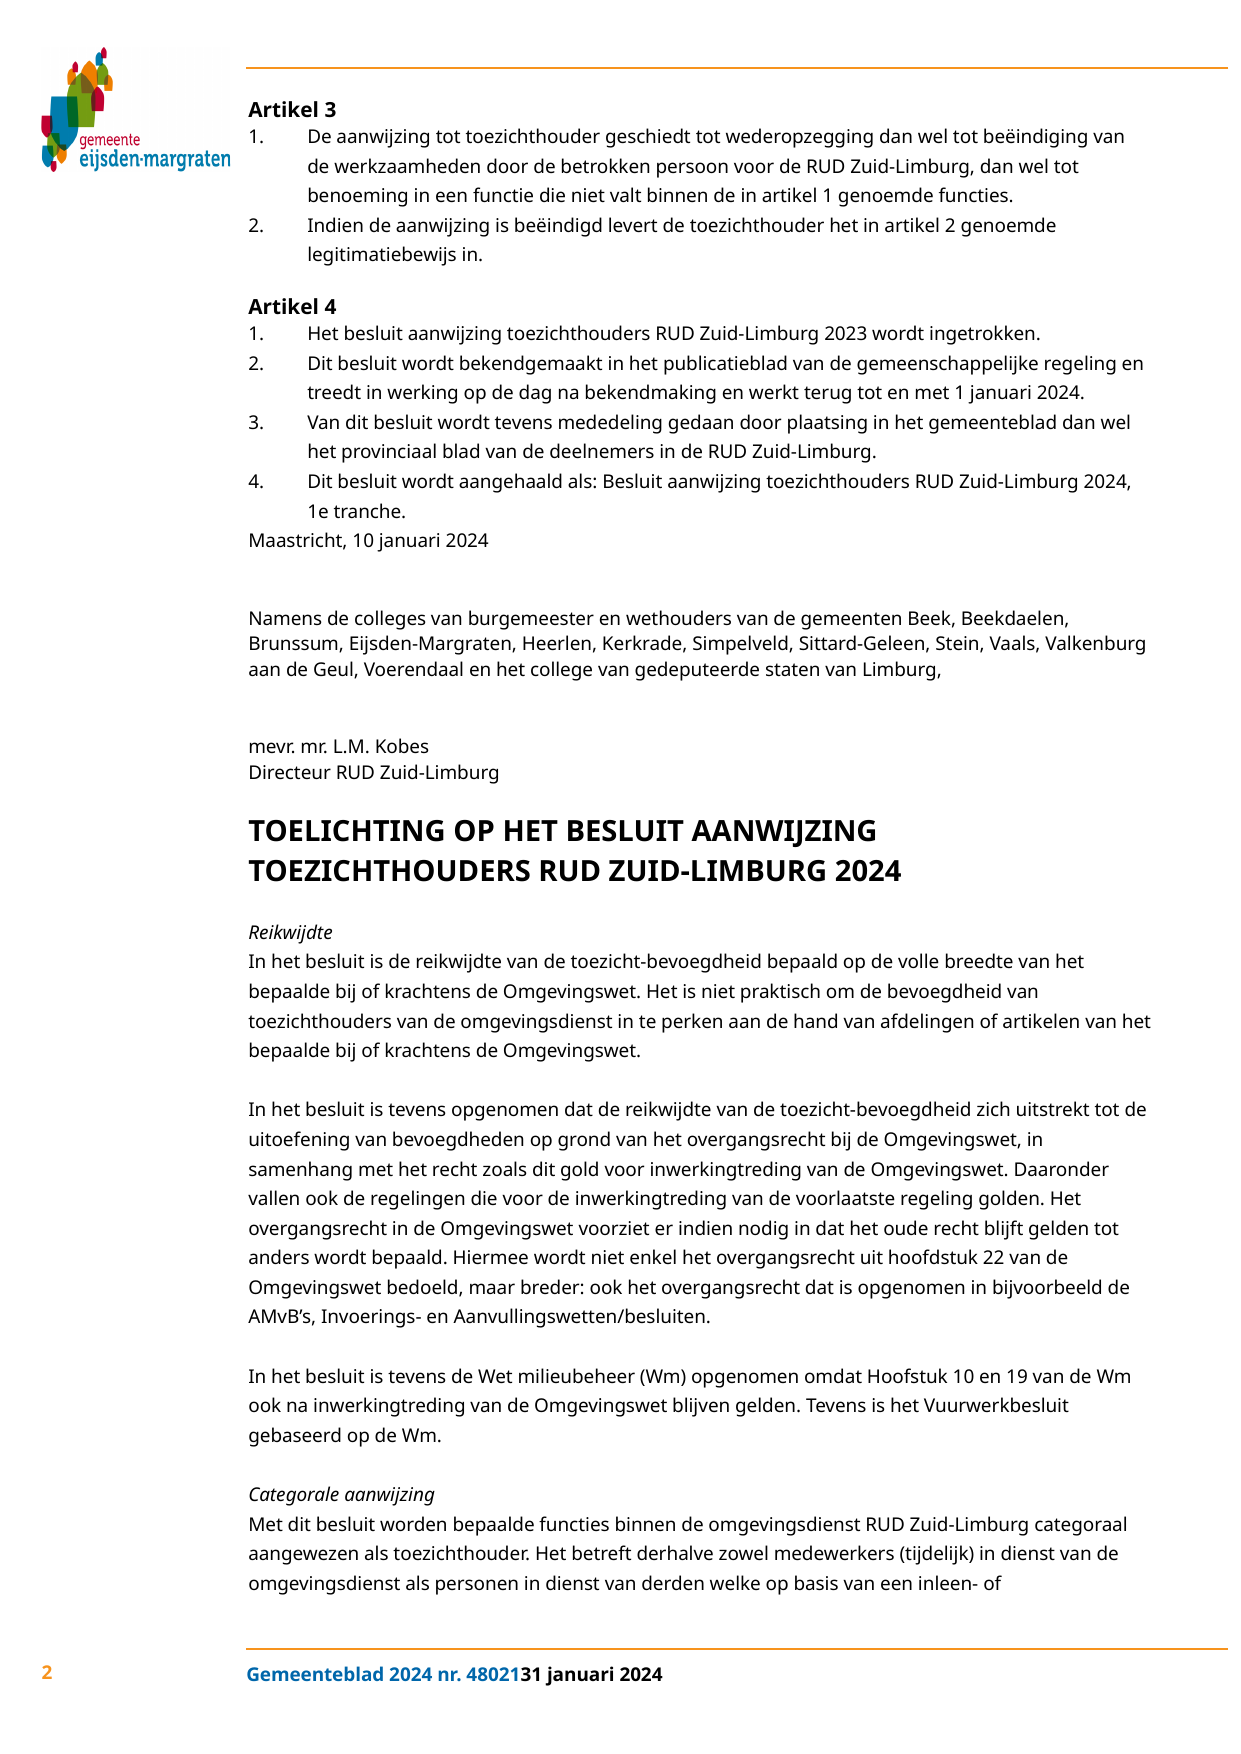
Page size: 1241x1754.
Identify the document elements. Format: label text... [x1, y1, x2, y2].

list Indien de aanwijzing is beëindigd levert de toezichthouder het in artikel 2 genoemde legitimatiebewijs in. [248, 212, 1152, 267]
list Van dit besluit wordt tevens mededeling gedaan door plaatsing in het gemeenteblad dan wel het provinciaal blad van de deelnemers in de RUD Zuid-Limburg. [248, 409, 1152, 464]
list Dit besluit wordt aangehaald als: Besluit aanwijzing toezichthouders RUD Zuid-Limburg 2024, 1e tranche. [248, 468, 1152, 524]
text Artikel 4 [248, 292, 1152, 320]
text Categorale aanwijzing [248, 1481, 1152, 1507]
text Directeur RUD Zuid-Limburg [248, 759, 1152, 785]
list Het besluit aanwijzing toezichthouders RUD Zuid-Limburg 2023 wordt ingetrokken. [248, 320, 1152, 346]
text Met dit besluit worden bepaalde functies binnen de omgevingsdienst RUD Zuid-Limburg categoraal aangewezen als toezichthouder. Het betreft derhalve zowel medewerkers (tijdelijk) in dienst van de omgevingsdienst als personen in dienst van derden welke op basis van een inleen- of [248, 1511, 1152, 1596]
list De aanwijzing tot toezichthouder geschiedt tot wederopzegging dan wel tot beëindiging van de werkzaamheden door de betrokken persoon voor de RUD Zuid-Limburg, dan wel tot benoeming in een functie die niet valt binnen de in artikel 1 genoemde functies. [248, 123, 1152, 208]
text In het besluit is tevens de Wet milieubeheer (Wm) opgenomen omdat Hoofstuk 10 en 19 van de Wm ook na inwerkingtreding van de Omgevingswet blijven gelden. Tevens is het Vuurwerkbesluit gebaseerd op de Wm. [248, 1363, 1152, 1448]
list Dit besluit wordt bekendgemaakt in het publicatieblad van de gemeenschappelijke regeling en treedt in werking op de dag na bekendmaking en werkt terug tot en met 1 januari 2024. [248, 350, 1152, 405]
text Maastricht, 10 januari 2024 [248, 527, 1152, 553]
text Reikwijdte [248, 919, 1152, 945]
text TOELICHTING OP HET BESLUIT AANWIJZING TOEZICHTHOUDERS RUD ZUID-LIMBURG 2024 [248, 811, 1152, 890]
text Namens de colleges van burgemeester en wethouders van de gemeenten Beek, Beekdaelen, Brunssum, Eijsden-Margraten, Heerlen, Kerkrade, Simpelveld, Sittard-Geleen, Stein, Vaals, Valkenburg aan de Geul, Voerendaal en het college van gedeputeerde staten van Limburg, [248, 605, 1152, 682]
text In het besluit is tevens opgenomen dat de reikwijdte van de toezicht-bevoegdheid zich uitstrekt tot de uitoefening van bevoegdheden op grond van het overgangsrecht bij de Omgevingswet, in samenhang met het recht zoals dit gold voor inwerkingtreding van de Omgevingswet. Daaronder vallen ook de regelingen die voor de inwerkingtreding van de voorlaatste regeling golden. Het overgangsrecht in de Omgevingswet voorziet er indien nodig in dat het oude recht blijft gelden tot anders wordt bepaald. Hiermee wordt niet enkel het overgangsrecht uit hoofdstuk 22 van de Omgevingswet bedoeld, maar breder: ook het overgangsrecht dat is opgenomen in bijvoorbeeld de AMvB’s, Invoerings- en Aanvullingswetten/besluiten. [248, 1097, 1152, 1329]
text In het besluit is de reikwijdte van de toezicht-bevoegdheid bepaald op de volle breedte van het bepaalde bij of krachtens de Omgevingswet. Het is niet praktisch om de bevoegdheid van toezichthouders van de omgevingsdienst in te perken aan de hand van afdelingen of artikelen van het bepaalde bij of krachtens de Omgevingswet. [248, 949, 1152, 1063]
picture [41, 47, 231, 172]
text Artikel 3 [248, 95, 1152, 123]
text mevr. mr. L.M. Kobes [248, 733, 1152, 759]
